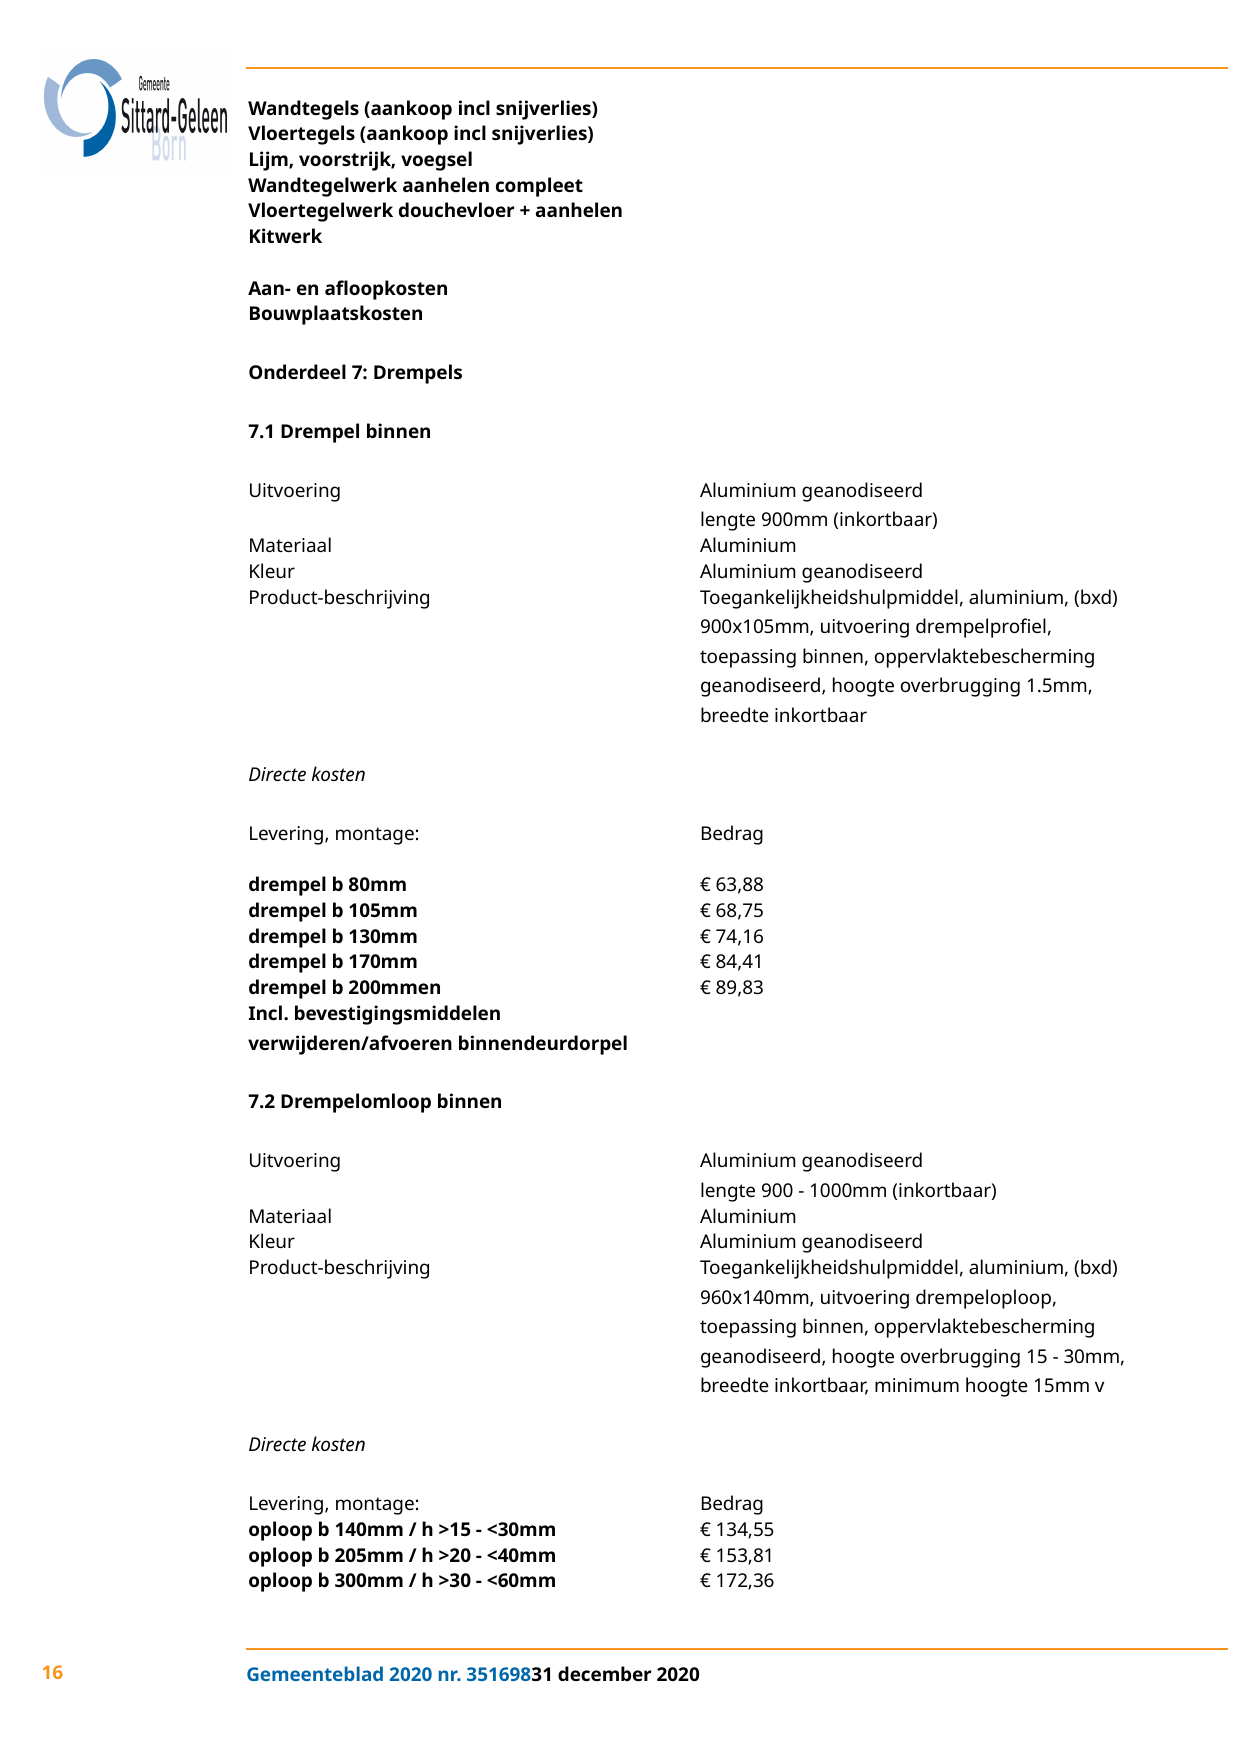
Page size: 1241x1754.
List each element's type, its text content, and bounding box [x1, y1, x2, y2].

table_cell € 153,81 [700, 1542, 1152, 1568]
table_cell Kitwerk [248, 224, 700, 249]
table_cell [700, 1000, 1152, 1055]
table_cell [700, 249, 1152, 275]
table_cell Product-beschrijving [248, 584, 700, 728]
table_cell drempel b 170mm [248, 949, 700, 974]
table_cell Kleur [248, 1229, 700, 1254]
picture [41, 47, 231, 172]
table_cell € 134,55 [700, 1516, 1152, 1542]
table_cell Wandtegels (aankoop incl snijverlies) [248, 95, 700, 121]
table_cell Toegankelijkheidshulpmiddel, aluminium, (bxd) 900x105mm, uitvoering drempelprofiel, toepassing binnen, oppervlaktebescherming geanodiseerd, hoogte overbrugging 1.5mm, breedte inkortbaar [700, 584, 1152, 728]
table_cell [700, 301, 1152, 326]
table_cell [248, 846, 700, 871]
text 7.2 Drempelomloop binnen [248, 1088, 1152, 1114]
table_cell [700, 846, 1152, 871]
table_cell € 84,41 [700, 949, 1152, 974]
table_cell Toegankelijkheidshulpmiddel, aluminium, (bxd) 960x140mm, uitvoering drempeloploop, toepassing binnen, oppervlaktebescherming geanodiseerd, hoogte overbrugging 15 - 30mm, breedte inkortbaar, minimum hoogte 15mm v [700, 1254, 1152, 1398]
table_cell Incl. bevestigingsmiddelen verwijderen/afvoeren binnendeurdorpel [248, 1000, 700, 1055]
table_header Bedrag [700, 820, 1152, 846]
table_cell [700, 121, 1152, 146]
table_cell [700, 224, 1152, 249]
table_cell Aluminium [700, 533, 1152, 558]
table_cell oploop b 140mm / h >15 - <30mm [248, 1516, 700, 1542]
text Directe kosten [248, 1431, 1152, 1457]
table_cell € 63,88 [700, 871, 1152, 897]
table_header Aluminium geanodiseerd lengte 900mm (inkortbaar) [700, 477, 1152, 532]
text 7.1 Drempel binnen [248, 418, 1152, 443]
table_cell [700, 95, 1152, 121]
text Directe kosten [248, 761, 1152, 786]
table_header Uitvoering [248, 477, 700, 532]
table_header Aluminium geanodiseerd lengte 900 - 1000mm (inkortbaar) [700, 1148, 1152, 1203]
table_cell Vloertegelwerk douchevloer + aanhelen [248, 198, 700, 223]
table_cell Wandtegelwerk aanhelen compleet [248, 172, 700, 198]
table_cell Bouwplaatskosten [248, 301, 700, 326]
table_cell € 74,16 [700, 923, 1152, 949]
table_cell Kleur [248, 558, 700, 584]
table_cell drempel b 130mm [248, 923, 700, 949]
table_cell oploop b 205mm / h >20 - <40mm [248, 1542, 700, 1568]
table_cell Materiaal [248, 533, 700, 558]
table_cell [700, 146, 1152, 172]
table_header Levering, montage: [248, 820, 700, 846]
table_cell [700, 172, 1152, 198]
table_header Bedrag [700, 1490, 1152, 1516]
table_cell Lijm, voorstrijk, voegsel [248, 146, 700, 172]
table_cell Aluminium geanodiseerd [700, 558, 1152, 584]
table_cell Materiaal [248, 1203, 700, 1228]
table_header Onderdeel 7: Drempels [248, 359, 1152, 385]
table_cell [700, 198, 1152, 223]
table_cell Aluminium geanodiseerd [700, 1229, 1152, 1254]
table_cell drempel b 105mm [248, 897, 700, 923]
table_cell € 89,83 [700, 974, 1152, 1000]
table_cell drempel b 200mmen [248, 974, 700, 1000]
table_cell [248, 249, 700, 275]
table_cell [700, 275, 1152, 301]
table_cell Aan- en afloopkosten [248, 275, 700, 301]
table_cell Product-beschrijving [248, 1254, 700, 1398]
table_cell Vloertegels (aankoop incl snijverlies) [248, 121, 700, 146]
table_header Uitvoering [248, 1148, 700, 1203]
table_cell € 172,36 [700, 1568, 1152, 1593]
table_header Levering, montage: [248, 1490, 700, 1516]
table_cell € 68,75 [700, 897, 1152, 923]
table_cell oploop b 300mm / h >30 - <60mm [248, 1568, 700, 1593]
table_cell drempel b 80mm [248, 871, 700, 897]
table_cell Aluminium [700, 1203, 1152, 1228]
